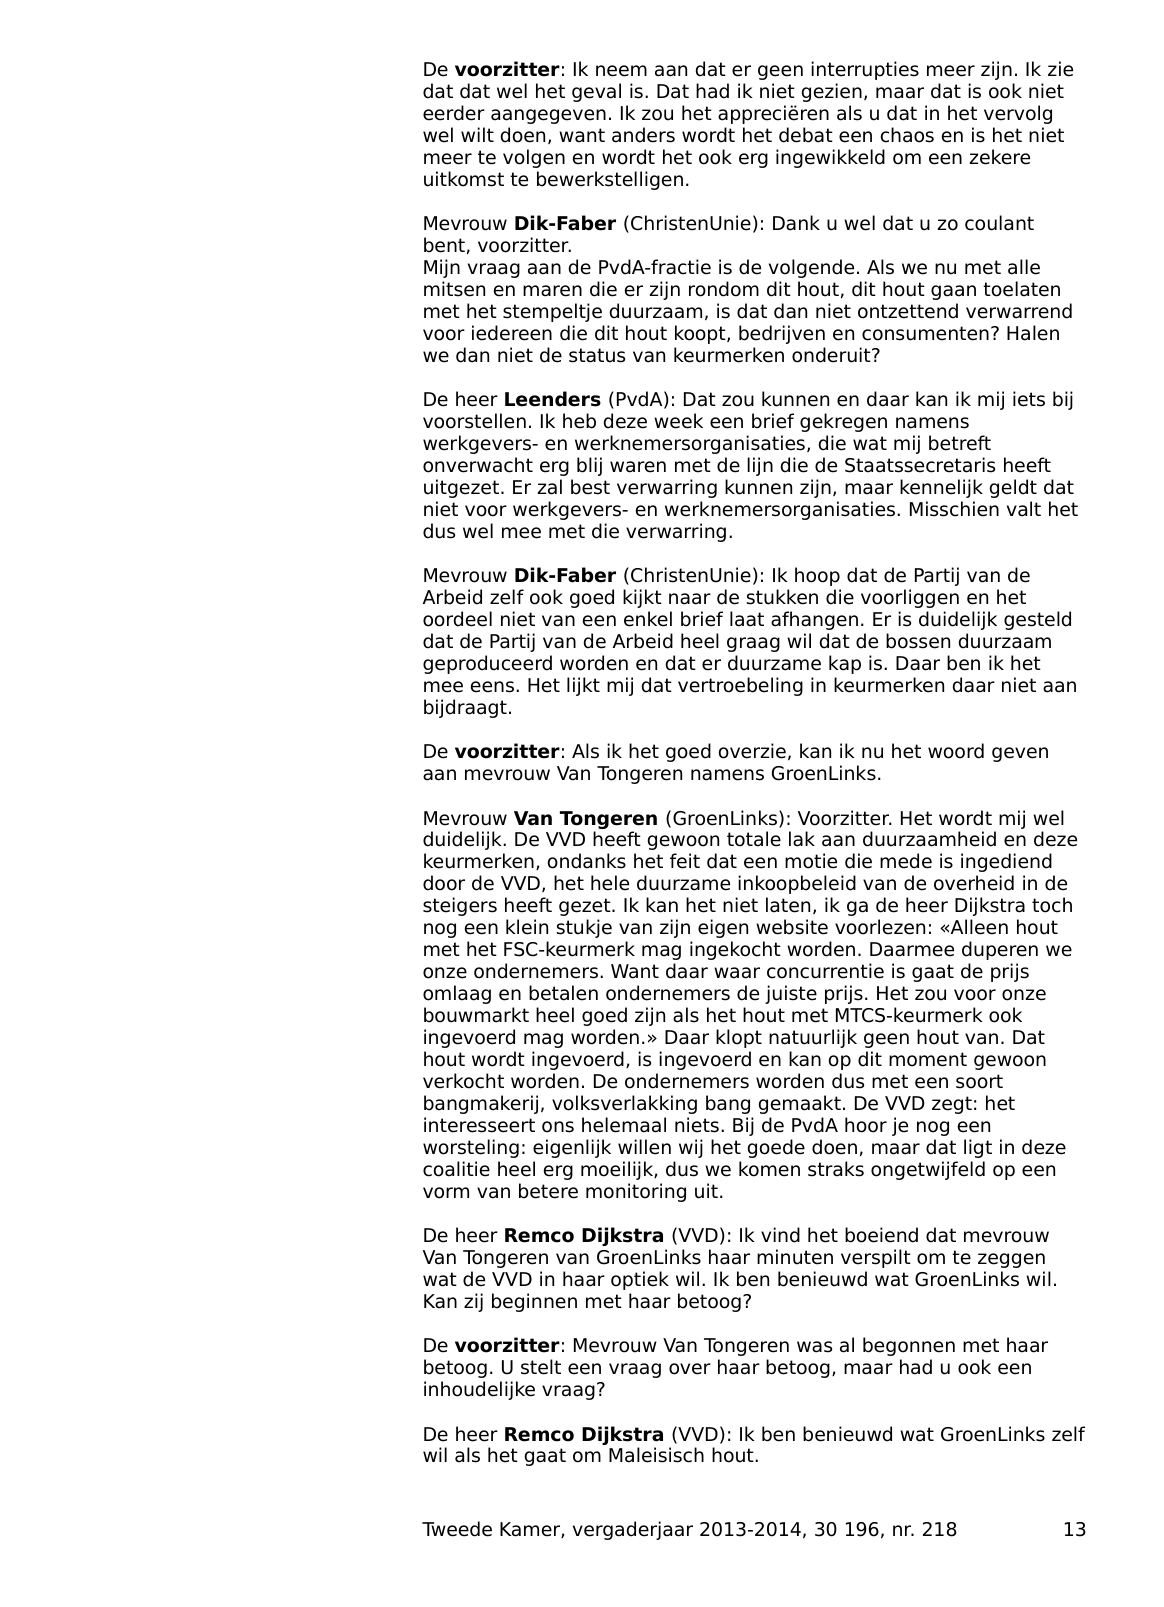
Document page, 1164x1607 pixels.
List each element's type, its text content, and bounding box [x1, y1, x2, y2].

text De voorzitter: Als ik het goed overzie, kan ik nu het woord geven aan mevrouw Van Tongeren namens GroenLinks. [422, 741, 1087, 785]
text Mijn vraag aan de PvdA-fractie is de volgende. Als we nu met alle mitsen en maren die er zijn rondom dit hout, dit hout gaan toelaten met het stempeltje duurzaam, is dat dan niet ontzettend verwarrend voor iedereen die dit hout koopt, bedrijven en consumenten? Halen we dan niet de status van keurmerken onderuit? [422, 257, 1087, 367]
text De voorzitter: Mevrouw Van Tongeren was al begonnen met haar betoog. U stelt een vraag over haar betoog, maar had u ook een inhoudelijke vraag? [422, 1335, 1087, 1401]
text Mevrouw Dik-Faber (ChristenUnie): Ik hoop dat de Partij van de Arbeid zelf ook goed kijkt naar de stukken die voorliggen en het oordeel niet van een enkel brief laat afhangen. Er is duidelijk gesteld dat de Partij van de Arbeid heel graag wil dat de bossen duurzaam geproduceerd worden en dat er duurzame kap is. Daar ben ik het mee eens. Het lijkt mij dat vertroebeling in keurmerken daar niet aan bijdraagt. [422, 565, 1087, 719]
text De heer Leenders (PvdA): Dat zou kunnen en daar kan ik mij iets bij voorstellen. Ik heb deze week een brief gekregen namens werkgevers- en werknemersorganisaties, die wat mij betreft onverwacht erg blij waren met de lijn die de Staatssecretaris heeft uitgezet. Er zal best verwarring kunnen zijn, maar kennelijk geldt dat niet voor werkgevers- en werknemersorganisaties. Misschien valt het dus wel mee met die verwarring. [422, 389, 1087, 543]
text De heer Remco Dijkstra (VVD): Ik vind het boeiend dat mevrouw Van Tongeren van GroenLinks haar minuten verspilt om te zeggen wat de VVD in haar optiek wil. Ik ben benieuwd wat GroenLinks wil. Kan zij beginnen met haar betoog? [422, 1225, 1087, 1313]
text Mevrouw Van Tongeren (GroenLinks): Voorzitter. Het wordt mij wel duidelijk. De VVD heeft gewoon totale lak aan duurzaamheid en deze keurmerken, ondanks het feit dat een motie die mede is ingediend door de VVD, het hele duurzame inkoopbeleid van de overheid in de steigers heeft gezet. Ik kan het niet laten, ik ga de heer Dijkstra toch nog een klein stukje van zijn eigen website voorlezen: «Alleen hout met het FSC-keurmerk mag ingekocht worden. Daarmee duperen we onze ondernemers. Want daar waar concurrentie is gaat de prijs omlaag en betalen ondernemers de juiste prijs. Het zou voor onze bouwmarkt heel goed zijn als het hout met MTCS-keurmerk ook ingevoerd mag worden.» Daar klopt natuurlijk geen hout van. Dat hout wordt ingevoerd, is ingevoerd en kan op dit moment gewoon verkocht worden. De ondernemers worden dus met een soort bangmakerij, volksverlakking bang gemaakt. De VVD zegt: het interesseert ons helemaal niets. Bij de PvdA hoor je nog een worsteling: eigenlijk willen wij het goede doen, maar dat ligt in deze coalitie heel erg moeilijk, dus we komen straks ongetwijfeld op een vorm van betere monitoring uit. [422, 807, 1087, 1203]
text De heer Remco Dijkstra (VVD): Ik ben benieuwd wat GroenLinks zelf wil als het gaat om Maleisisch hout. [422, 1423, 1087, 1467]
text Mevrouw Dik-Faber (ChristenUnie): Dank u wel dat u zo coulant bent, voorzitter. [422, 213, 1087, 257]
text De voorzitter: Ik neem aan dat er geen interrupties meer zijn. Ik zie dat dat wel het geval is. Dat had ik niet gezien, maar dat is ook niet eerder aangegeven. Ik zou het appreciëren als u dat in het vervolg wel wilt doen, want anders wordt het debat een chaos en is het niet meer te volgen en wordt het ook erg ingewikkeld om een zekere uitkomst te bewerkstelligen. [422, 59, 1087, 191]
